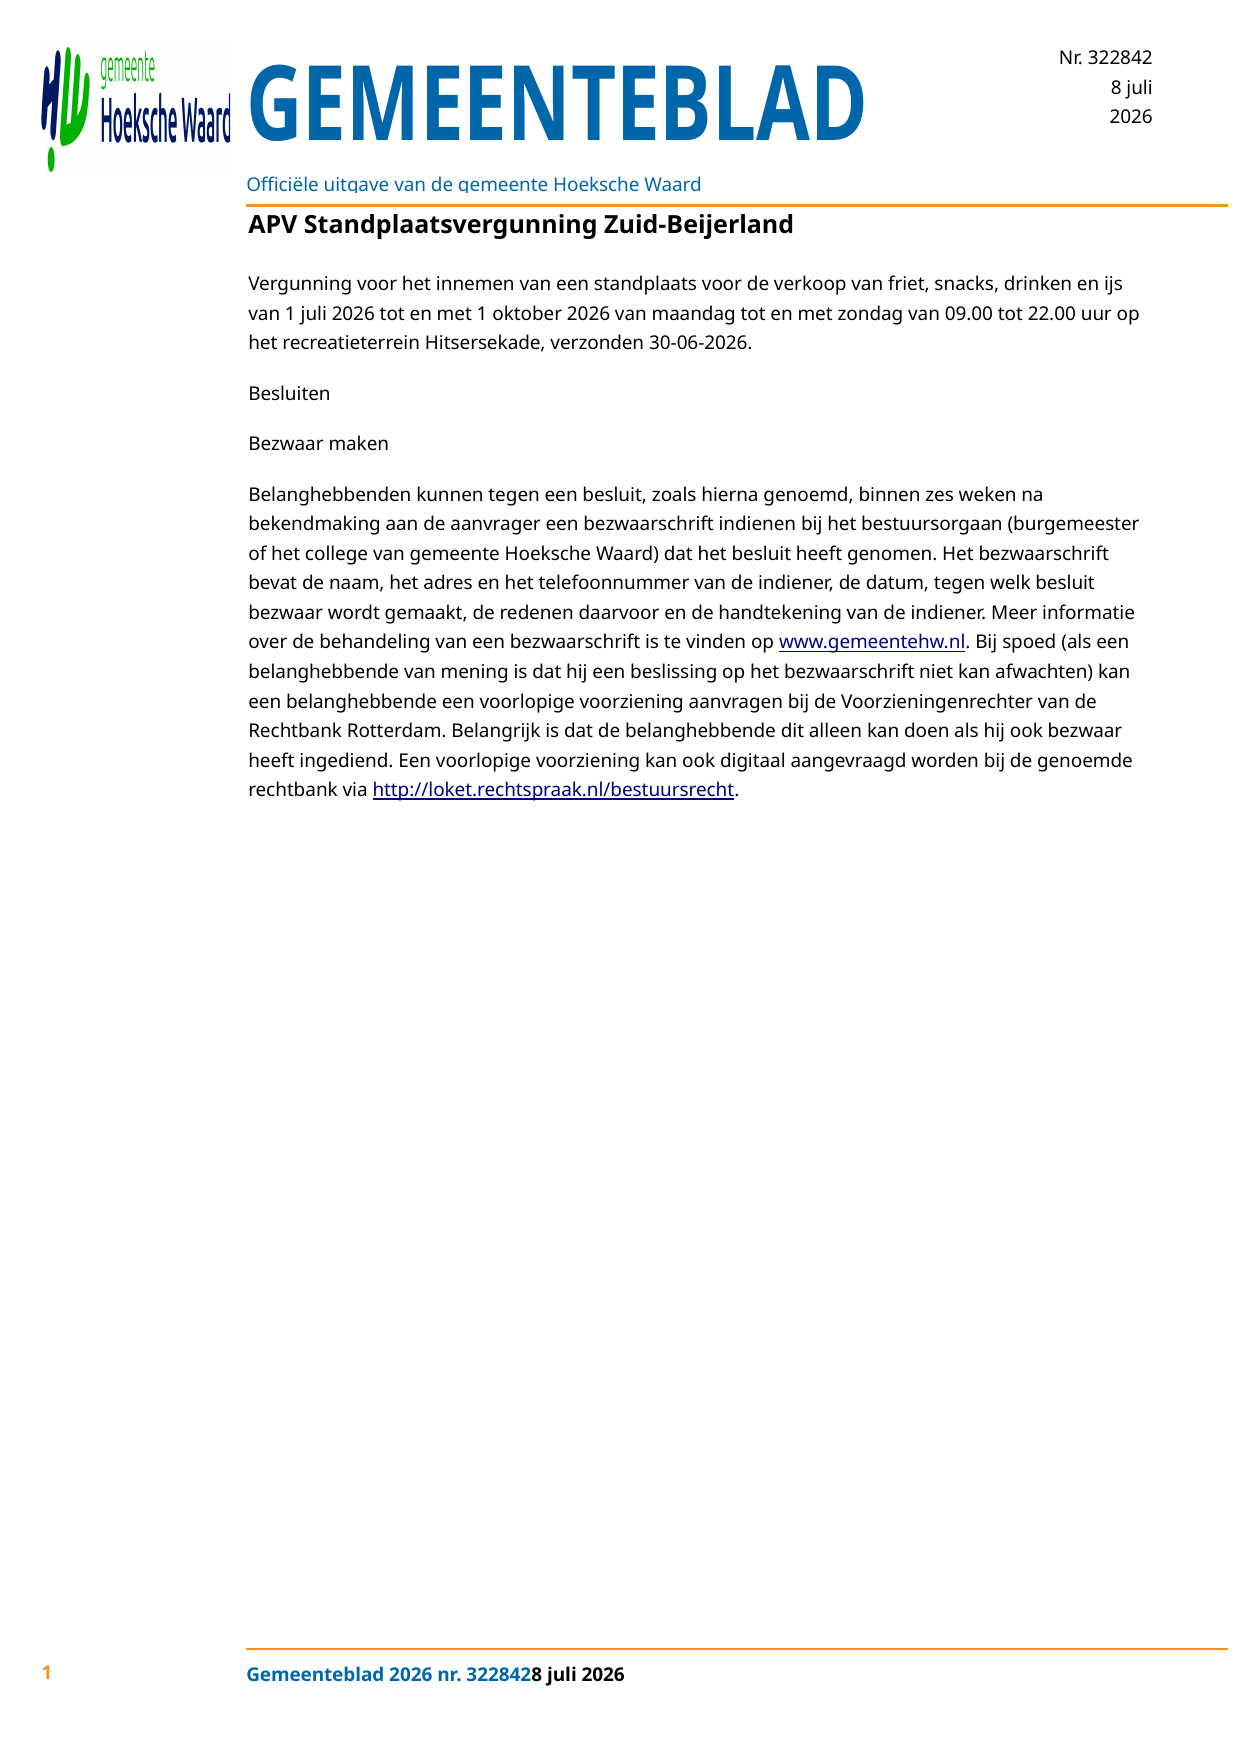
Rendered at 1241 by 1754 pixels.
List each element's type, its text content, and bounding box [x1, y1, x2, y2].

text APV Standplaatsvergunning Zuid-Beijerland [248, 207, 1152, 241]
text Vergunning voor het innemen van een standplaats voor de verkoop van friet, snacks, drinken en ijs van 1 juli 2026 tot en met 1 oktober 2026 van maandag tot en met zondag van 09.00 tot 22.00 uur op het recreatieterrein Hitsersekade, verzonden 30-06-2026. [248, 270, 1152, 355]
text Besluiten [248, 380, 1152, 406]
text Bezwaar maken [248, 430, 1152, 456]
text Belanghebbenden kunnen tegen een besluit, zoals hierna genoemd, binnen zes weken na bekendmaking aan de aanvrager een bezwaarschrift indienen bij het bestuursorgaan (burgemeester of het college van gemeente Hoeksche Waard) dat het besluit heeft genomen. Het bezwaarschrift bevat de naam, het adres en het telefoonnummer van de indiener, de datum, tegen welk besluit bezwaar wordt gemaakt, de redenen daarvoor en de handtekening van de indiener. Meer informatie over de behandeling van een bezwaarschrift is te vinden op www.gemeentehw.nl. Bij spoed (als een belanghebbende van mening is dat hij een beslissing op het bezwaarschrift niet kan afwachten) kan een belanghebbende een voorlopige voorziening aanvragen bij de Voorzieningenrechter van de Rechtbank Rotterdam. Belangrijk is dat de belanghebbende dit alleen kan doen als hij ook bezwaar heeft ingediend. Een voorlopige voorziening kan ook digitaal aangevraagd worden bij de genoemde rechtbank via http://loket.rechtspraak.nl/bestuursrecht. [248, 481, 1152, 802]
picture [41, 47, 231, 172]
